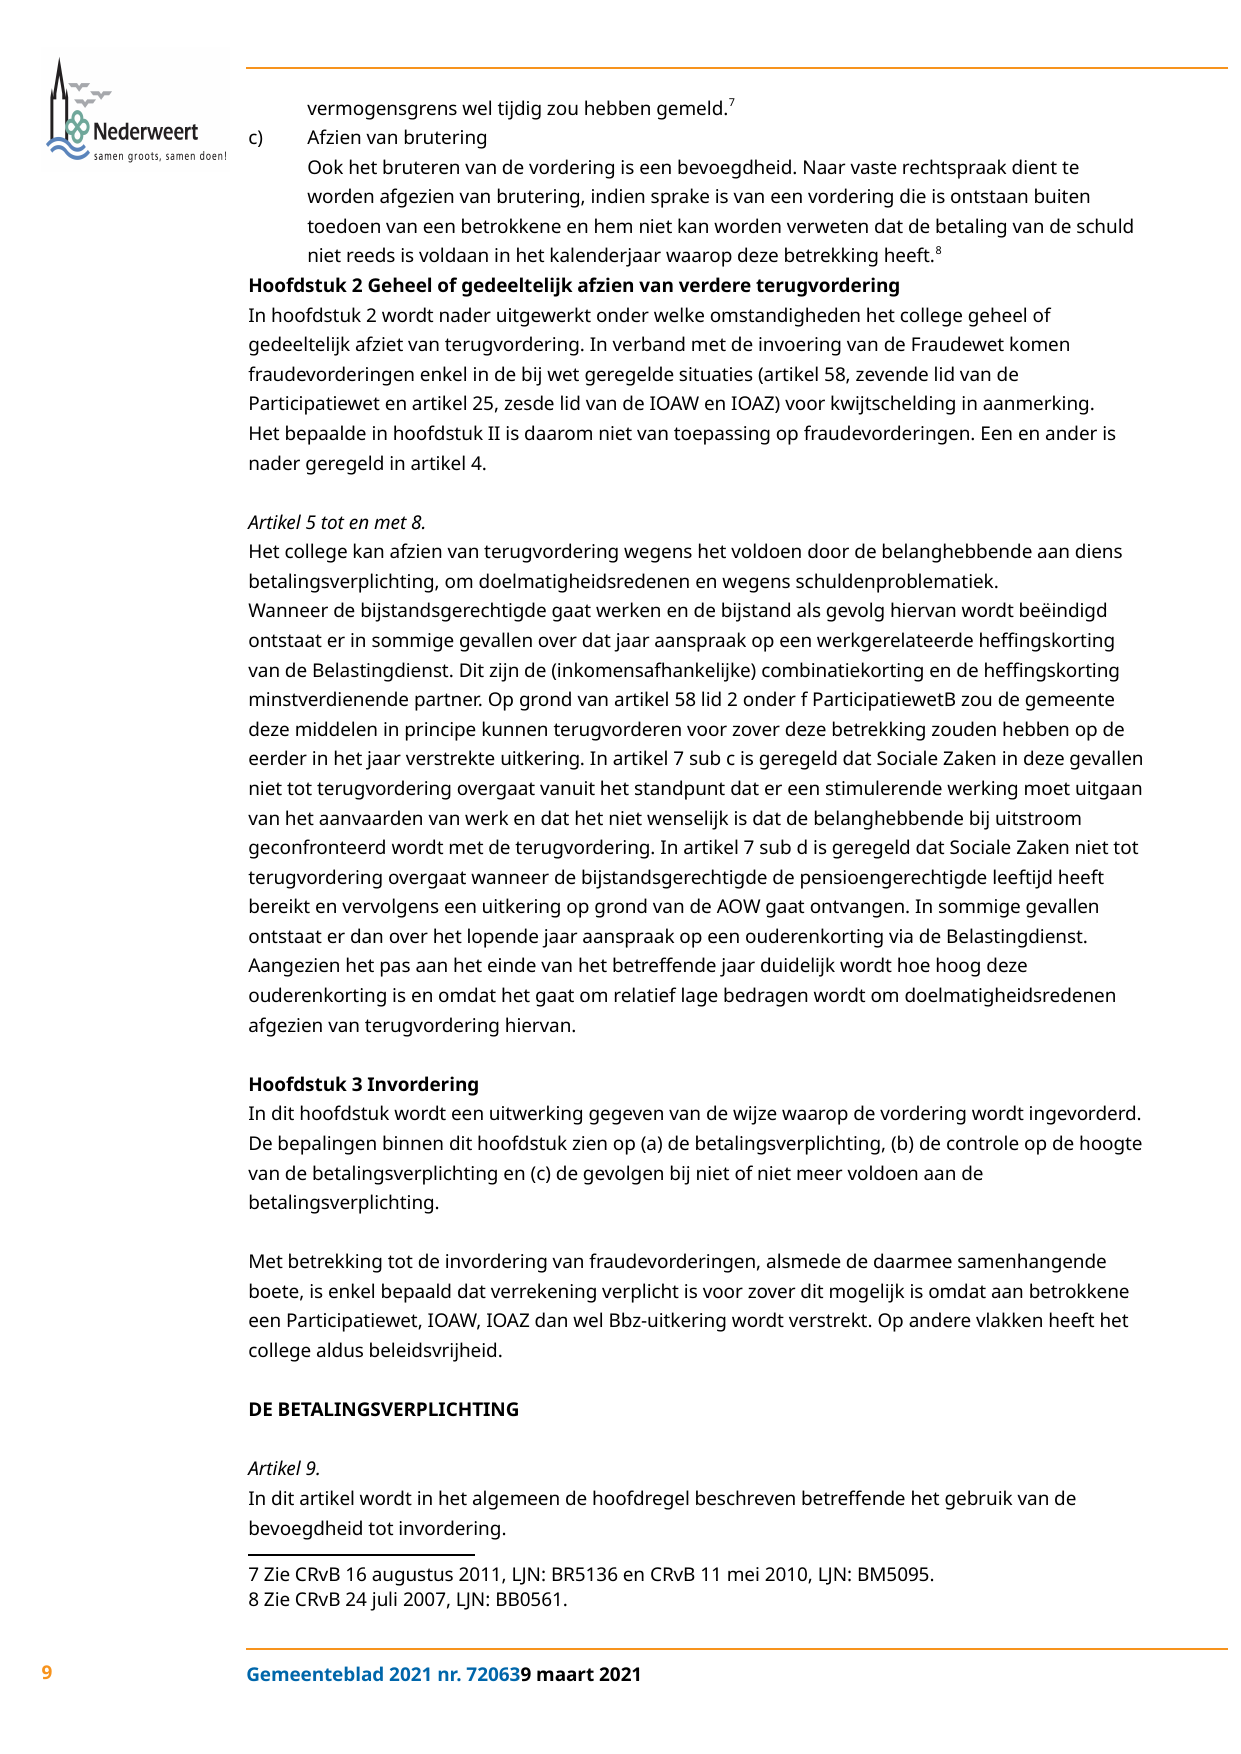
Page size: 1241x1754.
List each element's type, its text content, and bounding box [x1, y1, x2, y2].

text Hoofdstuk 2 Geheel of gedeeltelijk afzien van verdere terugvordering [248, 272, 1152, 298]
text Hoofdstuk 3 Invordering [248, 1071, 1152, 1097]
text DE BETALINGSVERPLICHTING [248, 1396, 1152, 1422]
list Zie CRvB 24 juli 2007, LJN: BB0561. [248, 1586, 1152, 1612]
list Zie CRvB 16 augustus 2011, LJN: BR5136 en CRvB 11 mei 2010, LJN: BM5095. [248, 1561, 1152, 1586]
text Wanneer de bijstandsgerechtigde gaat werken en de bijstand als gevolg hiervan wordt beëindigd ontstaat er in sommige gevallen over dat jaar aanspraak op een werkgerelateerde heffingskorting van de Belastingdienst. Dit zijn de (inkomensafhankelijke) combinatiekorting en de heffingskorting minstverdienende partner. Op grond van artikel 58 lid 2 onder f ParticipatiewetB zou de gemeente deze middelen in principe kunnen terugvorderen voor zover deze betrekking zouden hebben op de eerder in het jaar verstrekte uitkering. In artikel 7 sub c is geregeld dat Sociale Zaken in deze gevallen niet tot terugvordering overgaat vanuit het standpunt dat er een stimulerende werking moet uitgaan van het aanvaarden van werk en dat het niet wenselijk is dat de belanghebbende bij uitstroom geconfronteerd wordt met de terugvordering. In artikel 7 sub d is geregeld dat Sociale Zaken niet tot terugvordering overgaat wanneer de bijstandsgerechtigde de pensioengerechtigde leeftijd heeft bereikt en vervolgens een uitkering op grond van de AOW gaat ontvangen. In sommige gevallen ontstaat er dan over het lopende jaar aanspraak op een ouderenkorting via de Belastingdienst. Aangezien het pas aan het einde van het betreffende jaar duidelijk wordt hoe hoog deze ouderenkorting is en omdat het gaat om relatief lage bedragen wordt om doelmatigheidsredenen afgezien van terugvordering hiervan. [248, 598, 1152, 1038]
text Het bepaalde in hoofdstuk II is daarom niet van toepassing op fraudevorderingen. Een en ander is nader geregeld in artikel 4. [248, 420, 1152, 476]
text Artikel 9. [248, 1456, 1152, 1481]
text In dit artikel wordt in het algemeen de hoofdregel beschreven betreffende het gebruik van de bevoegdheid tot invordering. [248, 1485, 1152, 1541]
text Artikel 5 tot en met 8. [248, 509, 1152, 535]
text Met betrekking tot de invordering van fraudevorderingen, alsmede de daarmee samenhangende boete, is enkel bepaald dat verrekening verplicht is voor zover dit mogelijk is omdat aan betrokkene een Participatiewet, IOAW, IOAZ dan wel Bbz-uitkering wordt verstrekt. Op andere vlakken heeft het college aldus beleidsvrijheid. [248, 1248, 1152, 1363]
picture [41, 47, 231, 172]
text In dit hoofdstuk wordt een uitwerking gegeven van de wijze waarop de vordering wordt ingevorderd. De bepalingen binnen dit hoofdstuk zien op (a) de betalingsverplichting, (b) de controle op de hoogte van de betalingsverplichting en (c) de gevolgen bij niet of niet meer voldoen aan de betalingsverplichting. [248, 1101, 1152, 1215]
list vermogensgrens wel tijdig zou hebben gemeld. [248, 95, 1152, 121]
text Het college kan afzien van terugvordering wegens het voldoen door de belanghebbende aan diens betalingsverplichting, om doelmatigheidsredenen en wegens schuldenproblematiek. [248, 538, 1152, 594]
list Afzien van brutering [248, 124, 1152, 150]
text In hoofdstuk 2 wordt nader uitgewerkt onder welke omstandigheden het college geheel of gedeeltelijk afziet van terugvordering. In verband met de invoering van de Fraudewet komen fraudevorderingen enkel in de bij wet geregelde situaties (artikel 58, zevende lid van de Participatiewet en artikel 25, zesde lid van de IOAW en IOAZ) voor kwijtschelding in aanmerking. [248, 302, 1152, 416]
list Ook het bruteren van de vordering is een bevoegdheid. Naar vaste rechtspraak dient te worden afgezien van brutering, indien sprake is van een vordering die is ontstaan buiten toedoen van een betrokkene en hem niet kan worden verweten dat de betaling van de schuld niet reeds is voldaan in het kalenderjaar waarop deze betrekking heeft. [248, 154, 1152, 268]
